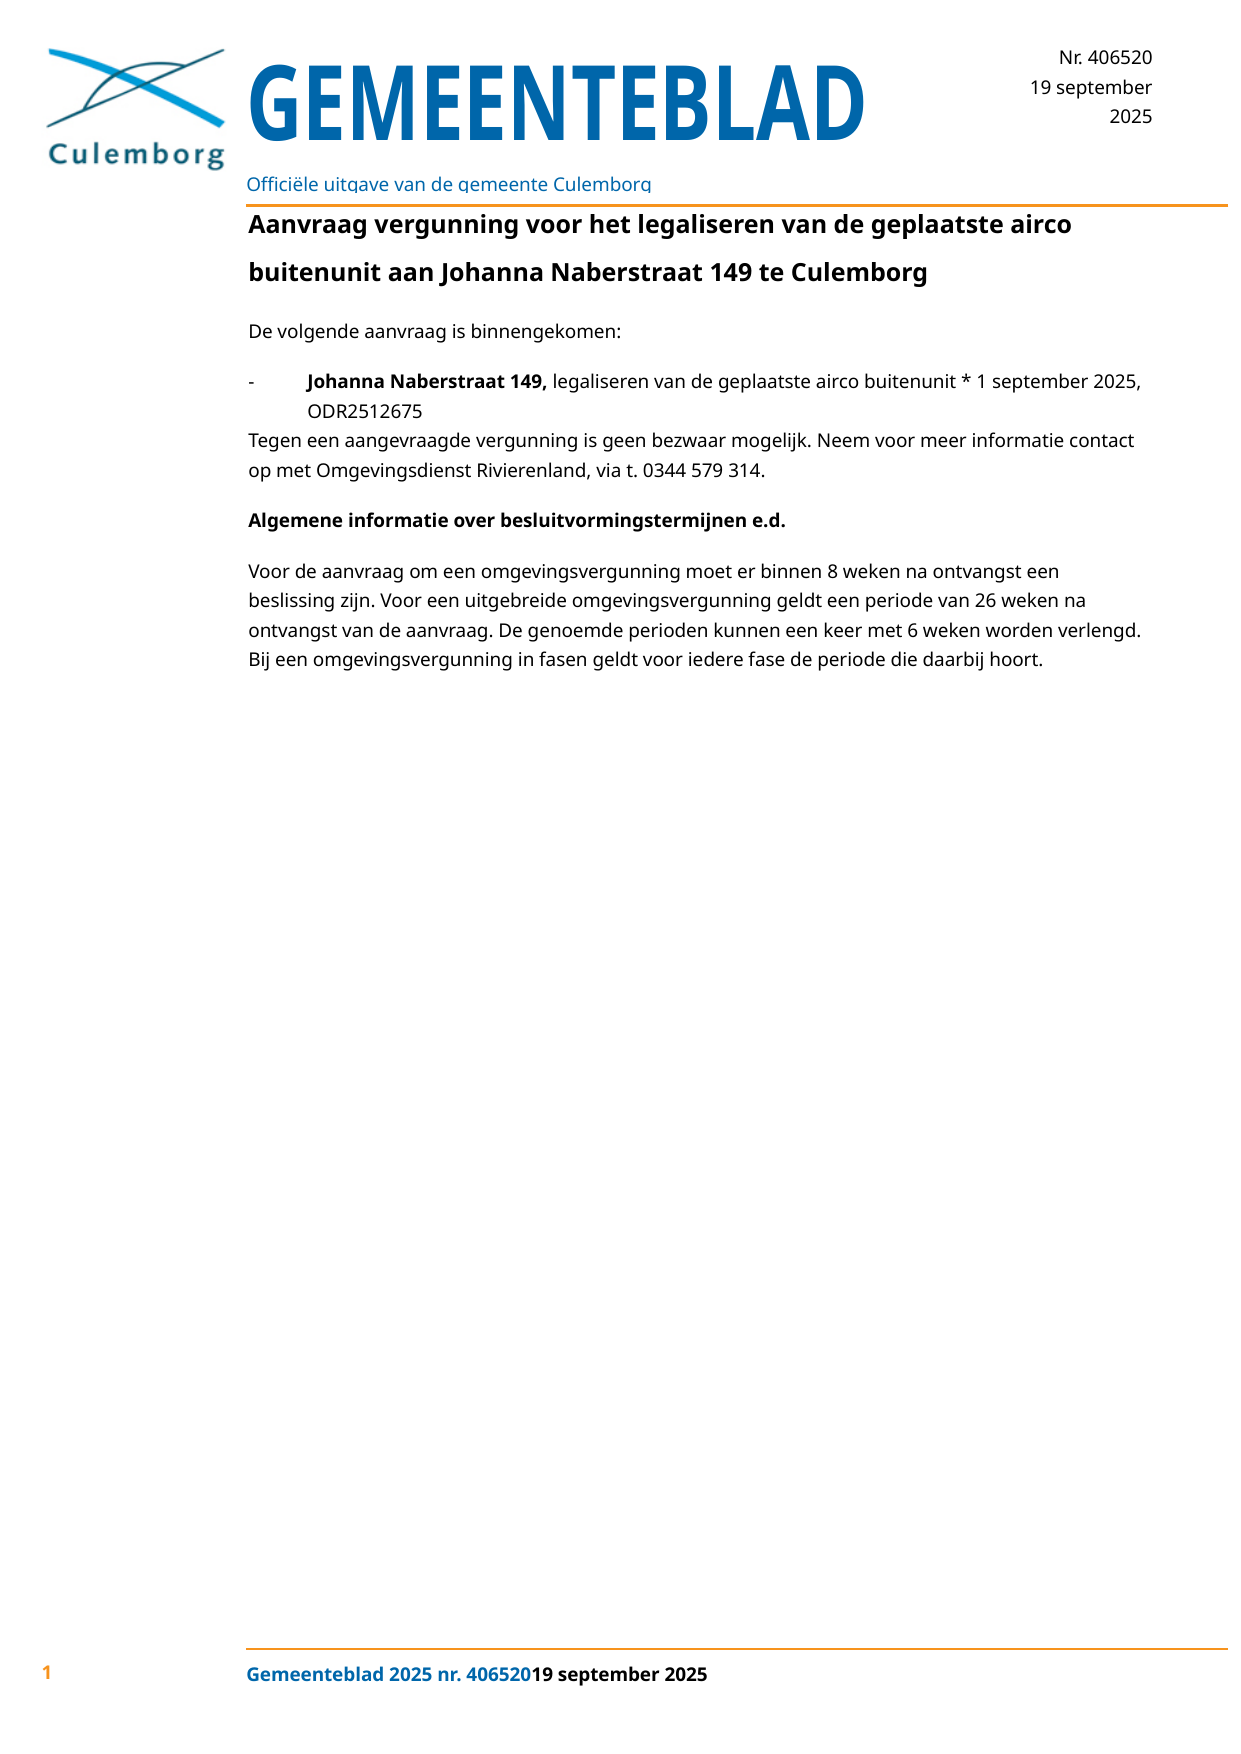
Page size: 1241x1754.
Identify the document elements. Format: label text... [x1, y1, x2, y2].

text Tegen een aangevraagde vergunning is geen bezwaar mogelijk. Neem voor meer informatie contact op met Omgevingsdienst Rivierenland, via t. 0344 579 314. [248, 427, 1152, 483]
text De volgende aanvraag is binnengekomen: [248, 318, 1152, 344]
text Aanvraag vergunning voor het legaliseren van de geplaatste airco buitenunit aan Johanna Naberstraat 149 te Culemborg [248, 207, 1152, 288]
text Algemene informatie over besluitvormingstermijnen e.d. [248, 507, 1152, 533]
text Voor de aanvraag om een omgevingsvergunning moet er binnen 8 weken na ontvangst een beslissing zijn. Voor een uitgebreide omgevingsvergunning geldt een periode van 26 weken na ontvangst van de aanvraag. De genoemde perioden kunnen een keer met 6 weken worden verlengd. Bij een omgevingsvergunning in fasen geldt voor iedere fase de periode die daarbij hoort. [248, 558, 1152, 672]
list Johanna Naberstraat 149, legaliseren van de geplaatste airco buitenunit * 1 september 2025, ODR2512675 [248, 368, 1152, 424]
picture [41, 47, 231, 172]
